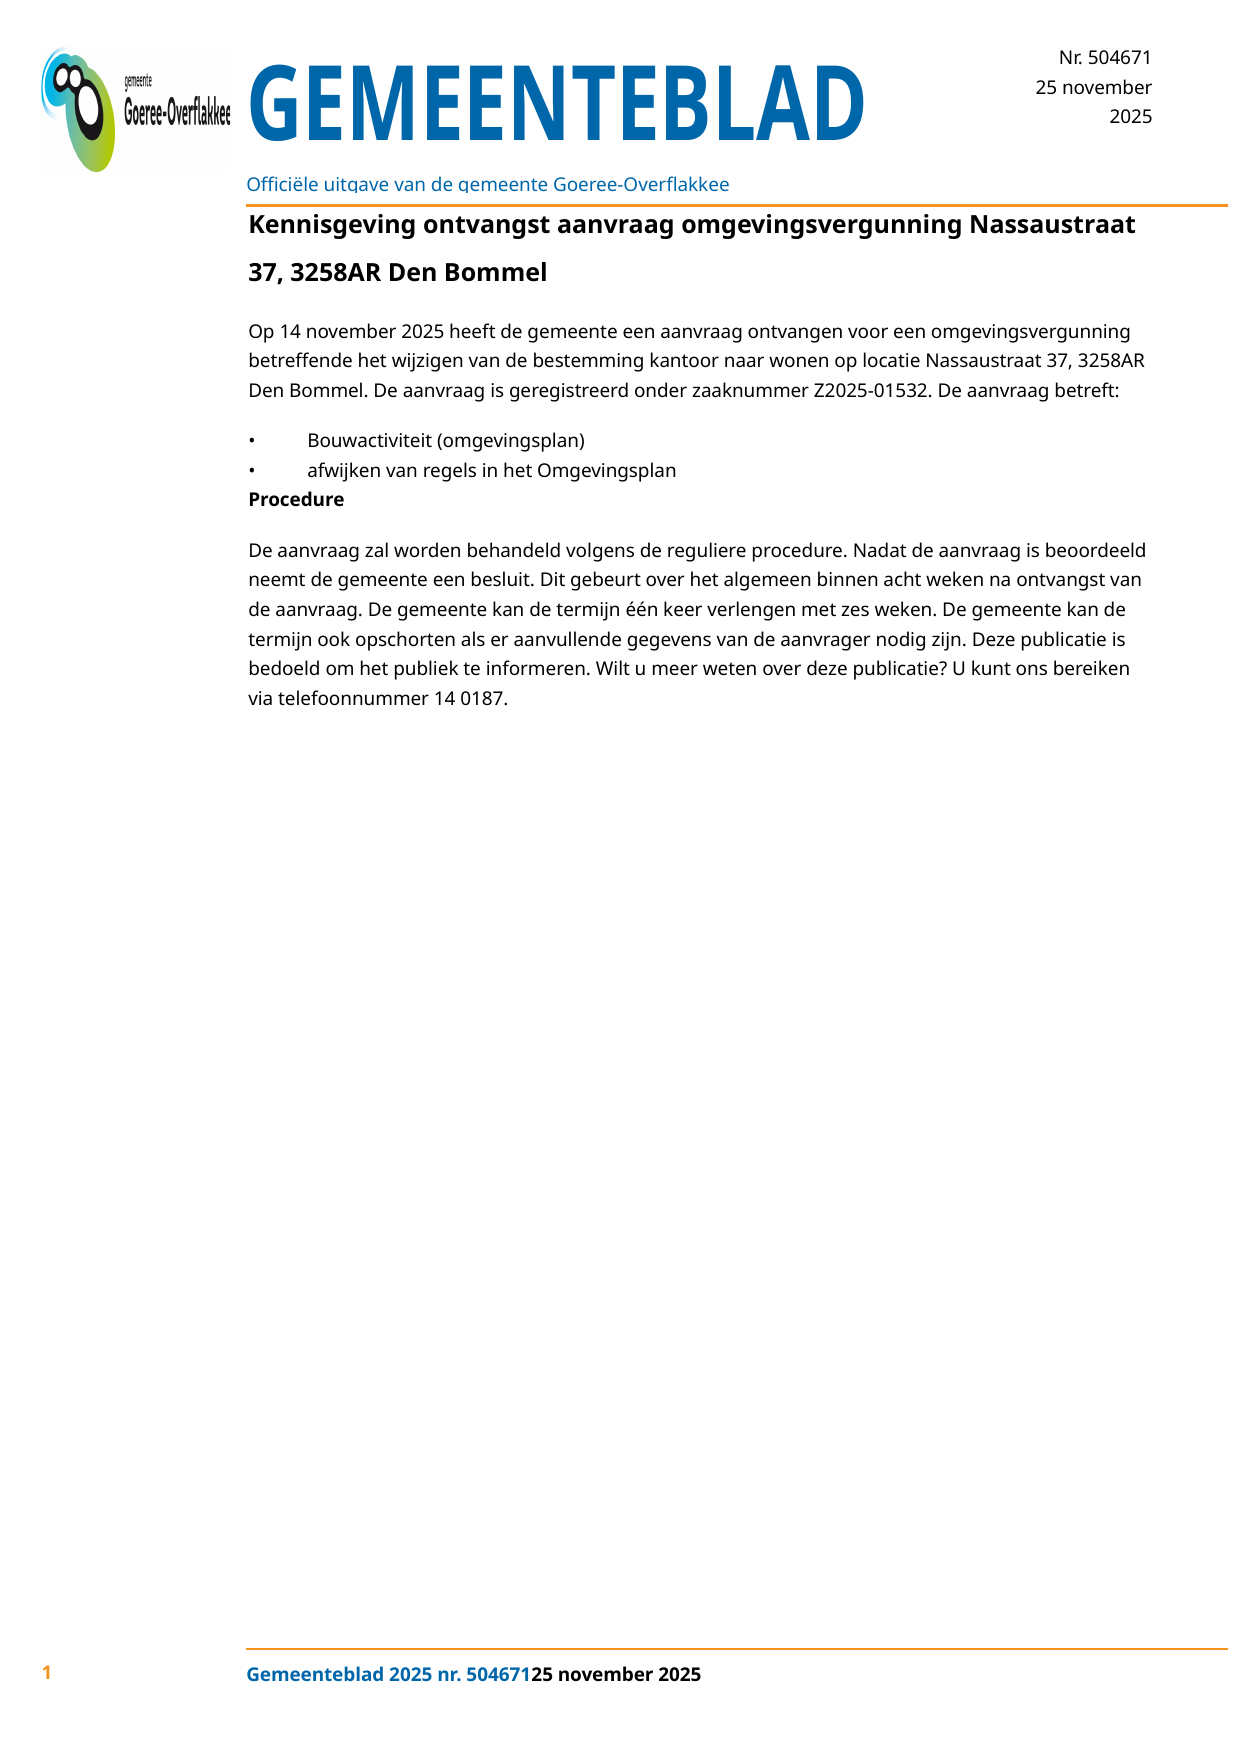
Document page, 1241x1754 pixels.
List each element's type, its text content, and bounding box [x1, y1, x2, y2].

text Kennisgeving ontvangst aanvraag omgevingsvergunning Nassaustraat 37, 3258AR Den Bommel [248, 207, 1152, 288]
list afwijken van regels in het Omgevingsplan [248, 457, 1152, 483]
text De aanvraag zal worden behandeld volgens de reguliere procedure. Nadat de aanvraag is beoordeeld neemt de gemeente een besluit. Dit gebeurt over het algemeen binnen acht weken na ontvangst van de aanvraag. De gemeente kan de termijn één keer verlengen met zes weken. De gemeente kan de termijn ook opschorten als er aanvullende gegevens van de aanvrager nodig zijn. Deze publicatie is bedoeld om het publiek te informeren. Wilt u meer weten over deze publicatie? U kunt ons bereiken via telefoonnummer 14 0187. [248, 537, 1152, 711]
text Op 14 november 2025 heeft de gemeente een aanvraag ontvangen voor een omgevingsvergunning betreffende het wijzigen van de bestemming kantoor naar wonen op locatie Nassaustraat 37, 3258AR Den Bommel. De aanvraag is geregistreerd onder zaaknummer Z2025-01532. De aanvraag betreft: [248, 318, 1152, 403]
text Procedure [248, 487, 1152, 512]
picture [41, 47, 231, 172]
list Bouwactiviteit (omgevingsplan) [248, 427, 1152, 453]
